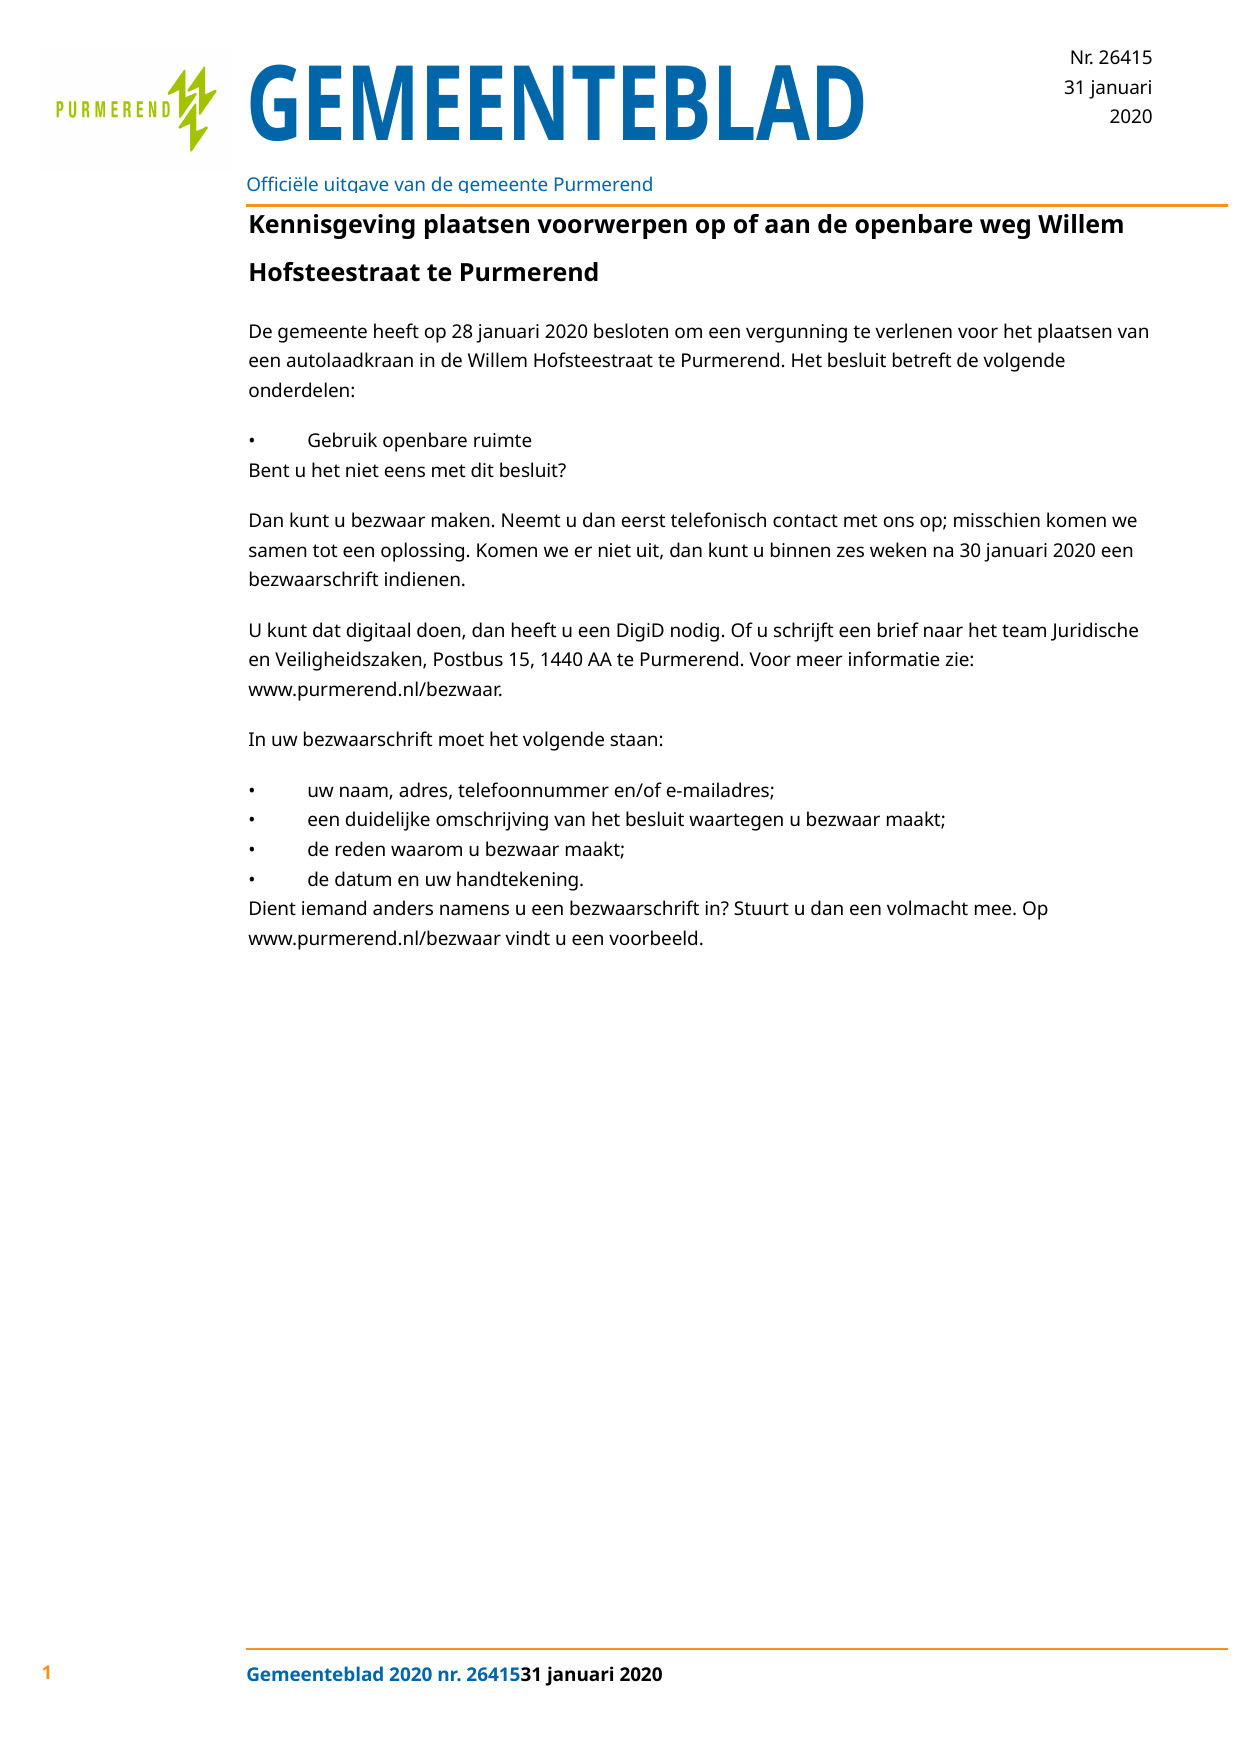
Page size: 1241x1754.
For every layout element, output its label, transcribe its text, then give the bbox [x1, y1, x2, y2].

text U kunt dat digitaal doen, dan heeft u een DigiD nodig. Of u schrijft een brief naar het team Juridische en Veiligheidszaken, Postbus 15, 1440 AA te Purmerend. Voor meer informatie zie: www.purmerend.nl/bezwaar. [248, 617, 1152, 702]
text De gemeente heeft op 28 januari 2020 besloten om een vergunning te verlenen voor het plaatsen van een autolaadkraan in de Willem Hofsteestraat te Purmerend. Het besluit betreft de volgende onderdelen: [248, 318, 1152, 403]
list Gebruik openbare ruimte [248, 427, 1152, 453]
list de datum en uw handtekening. [248, 866, 1152, 892]
list de reden waarom u bezwaar maakt; [248, 836, 1152, 862]
text Bent u het niet eens met dit besluit? [248, 457, 1152, 483]
text In uw bezwaarschrift moet het volgende staan: [248, 727, 1152, 752]
text Dan kunt u bezwaar maken. Neemt u dan eerst telefonisch contact met ons op; misschien komen we samen tot een oplossing. Komen we er niet uit, dan kunt u binnen zes weken na 30 januari 2020 een bezwaarschrift indienen. [248, 507, 1152, 592]
text Kennisgeving plaatsen voorwerpen op of aan de openbare weg Willem Hofsteestraat te Purmerend [248, 207, 1152, 288]
picture [41, 47, 231, 172]
list een duidelijke omschrijving van het besluit waartegen u bezwaar maakt; [248, 807, 1152, 832]
list uw naam, adres, telefoonnummer en/of e-mailadres; [248, 777, 1152, 803]
text Dient iemand anders namens u een bezwaarschrift in? Stuurt u dan een volmacht mee. Op www.purmerend.nl/bezwaar vindt u een voorbeeld. [248, 895, 1152, 951]
